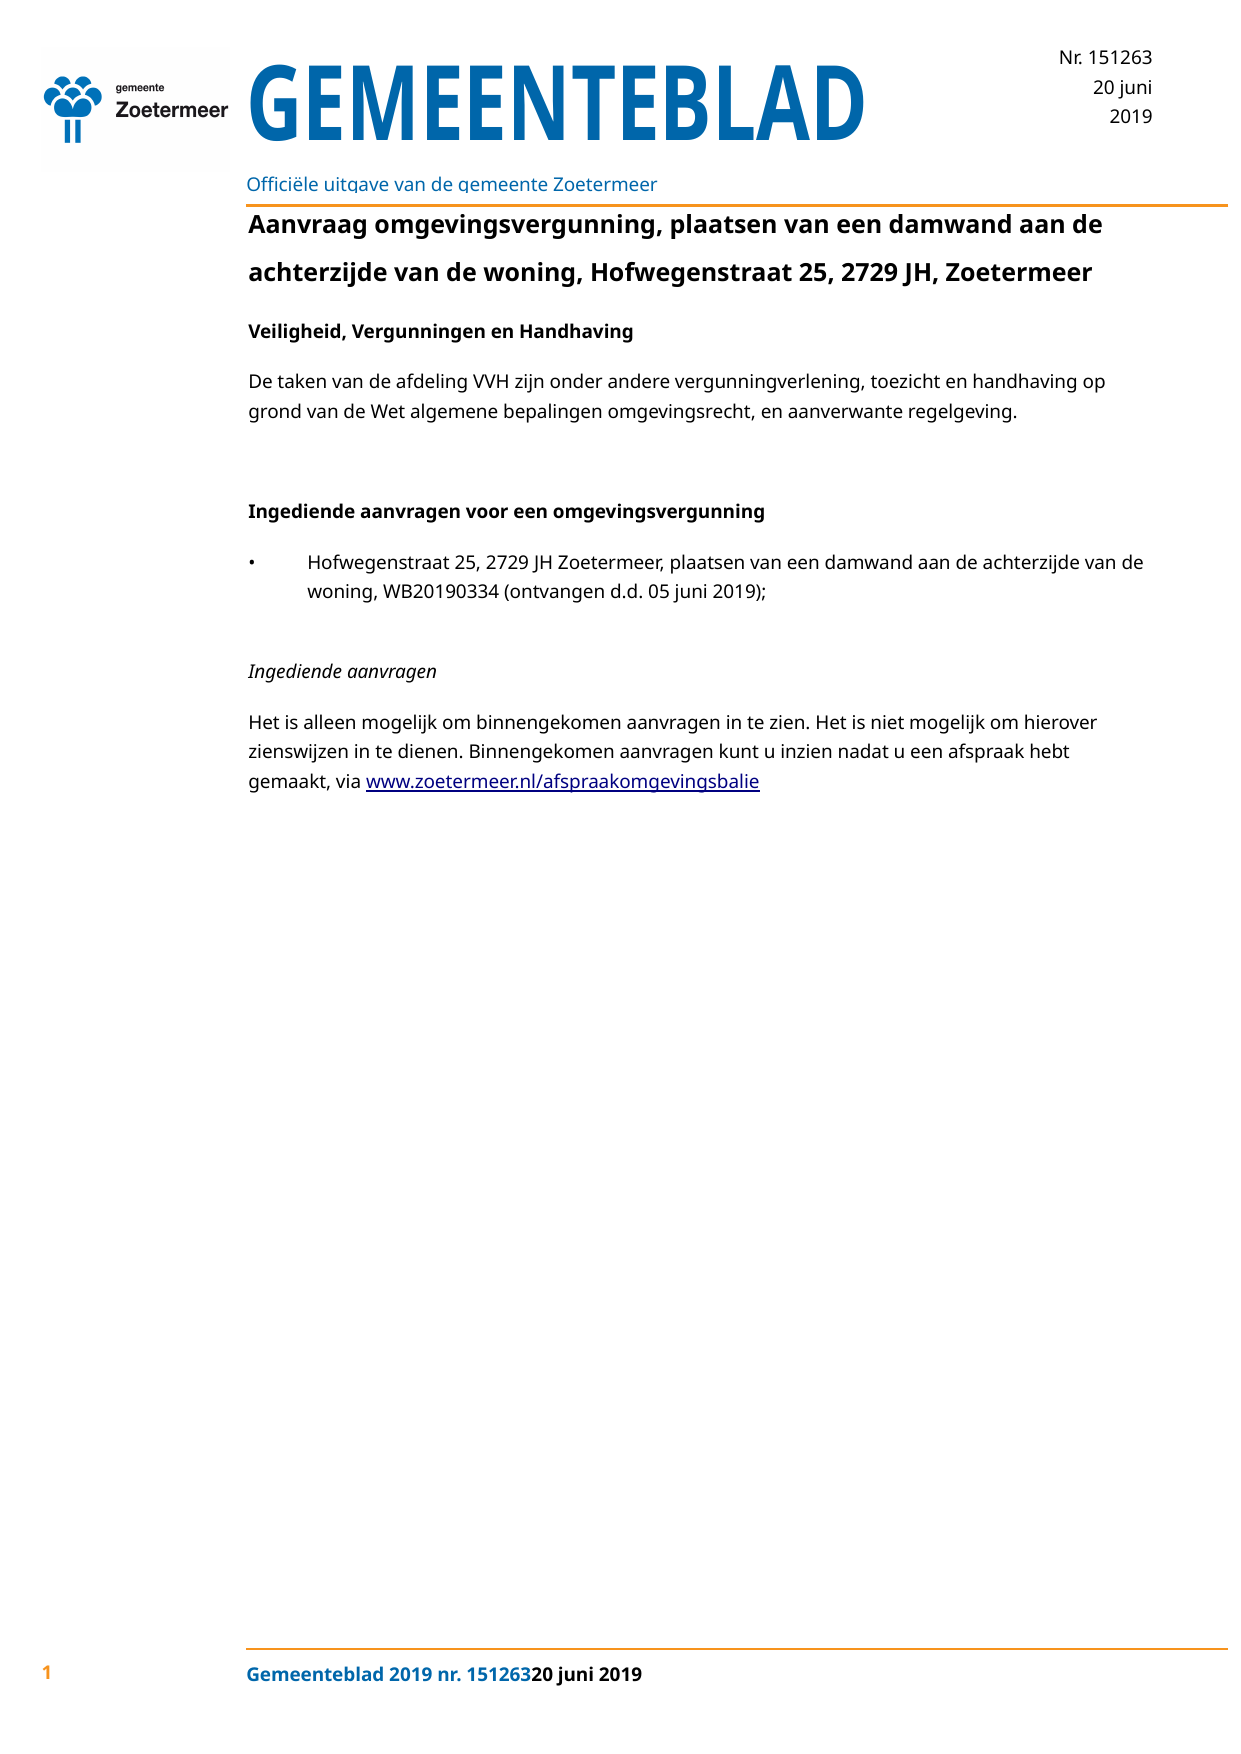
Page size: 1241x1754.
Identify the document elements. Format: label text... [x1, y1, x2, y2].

picture [41, 47, 231, 172]
text De taken van de afdeling VVH zijn onder andere vergunningverlening, toezicht en handhaving op grond van de Wet algemene bepalingen omgevingsrecht, en aanverwante regelgeving. [248, 368, 1152, 424]
text Aanvraag omgevingsvergunning, plaatsen van een damwand aan de achterzijde van de woning, Hofwegenstraat 25, 2729 JH, Zoetermeer [248, 207, 1152, 288]
text Het is alleen mogelijk om binnengekomen aanvragen in te zien. Het is niet mogelijk om hierover zienswijzen in te dienen. Binnengekomen aanvragen kunt u inzien nadat u een afspraak hebt gemaakt, via www.zoetermeer.nl/afspraakomgevingsbalie [248, 709, 1152, 794]
list Hofwegenstraat 25, 2729 JH Zoetermeer, plaatsen van een damwand aan de achterzijde van de woning, WB20190334 (ontvangen d.d. 05 juni 2019); [248, 549, 1152, 604]
text Ingediende aanvragen voor een omgevingsvergunning [248, 499, 1152, 524]
text Ingediende aanvragen [248, 659, 1152, 684]
text Veiligheid, Vergunningen en Handhaving [248, 318, 1152, 344]
